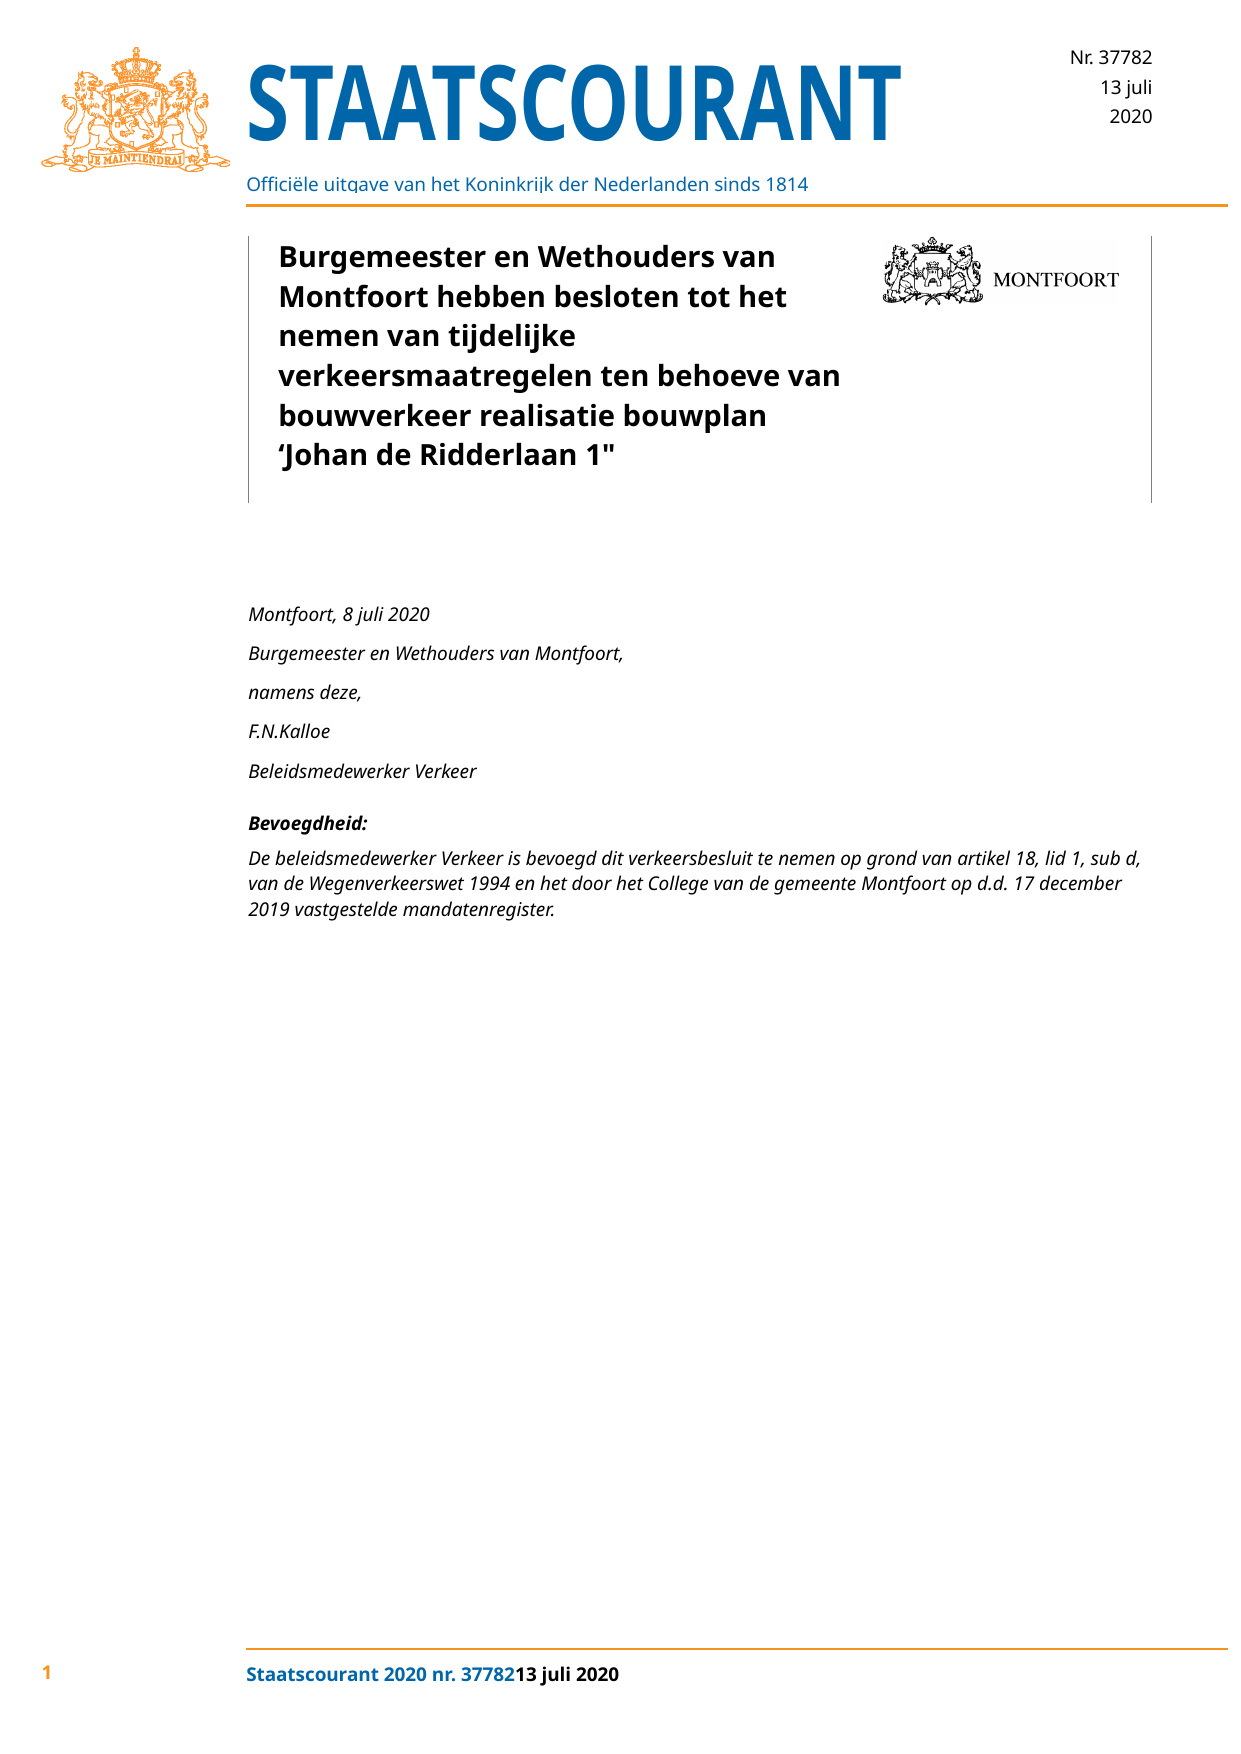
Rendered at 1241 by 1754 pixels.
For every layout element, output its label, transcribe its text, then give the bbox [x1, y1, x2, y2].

table_header Burgemeester en Wethouders van Montfoort hebben besloten tot het nemen van tijdelijke verkeersmaatregelen ten behoeve van bouwverkeer realisatie bouwplan ‘Johan de Ridderlaan 1" [249, 236, 850, 503]
text Bevoegdheid: [248, 811, 1152, 836]
text Burgemeester en Wethouders van Montfoort, [248, 640, 1152, 666]
table_header [850, 236, 1151, 503]
text F.N.Kalloe [248, 718, 1152, 744]
text namens deze, [248, 679, 1152, 705]
text Beleidsmedewerker Verkeer [248, 758, 1152, 783]
picture [882, 236, 1119, 306]
text Montfoort, 8 juli 2020 [248, 601, 1152, 626]
picture [41, 47, 231, 172]
text De beleidsmedewerker Verkeer is bevoegd dit verkeersbesluit te nemen op grond van artikel 18, lid 1, sub d, van de Wegenverkeerswet 1994 en het door het College van de gemeente Montfoort op d.d. 17 december 2019 vastgestelde mandatenregister. [248, 845, 1152, 922]
